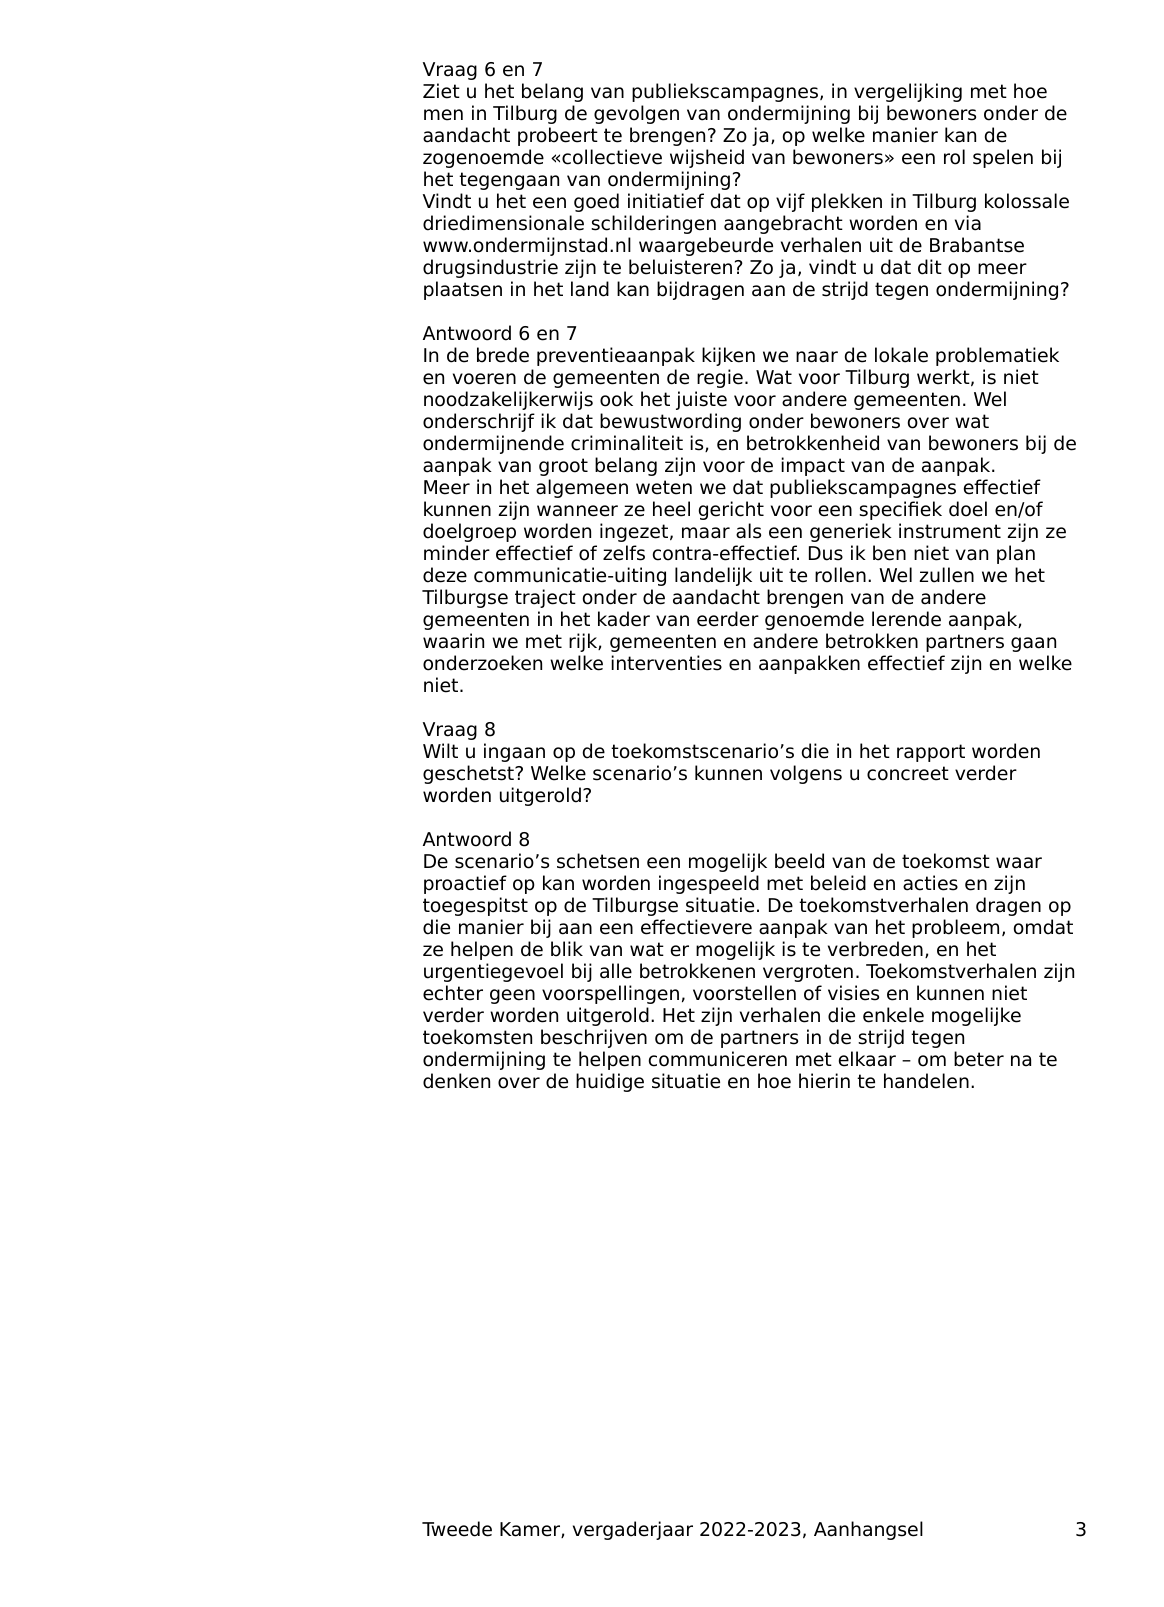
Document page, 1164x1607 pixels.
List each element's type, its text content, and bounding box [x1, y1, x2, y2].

text Vraag 6 en 7 [422, 59, 1087, 81]
text Ziet u het belang van publiekscampagnes, in vergelijking met hoe men in Tilburg de gevolgen van ondermijning bij bewoners onder de aandacht probeert te brengen? Zo ja, op welke manier kan de zogenoemde «collectieve wijsheid van bewoners» een rol spelen bij het tegengaan van ondermijning? [422, 81, 1087, 191]
text De scenario’s schetsen een mogelijk beeld van de toekomst waar proactief op kan worden ingespeeld met beleid en acties en zijn toegespitst op de Tilburgse situatie. De toekomstverhalen dragen op die manier bij aan een effectievere aanpak van het probleem, omdat ze helpen de blik van wat er mogelijk is te verbreden, en het urgentiegevoel bij alle betrokkenen vergroten. Toekomstverhalen zijn echter geen voorspellingen, voorstellen of visies en kunnen niet verder worden uitgerold. Het zijn verhalen die enkele mogelijke toekomsten beschrijven om de partners in de strijd tegen ondermijning te helpen communiceren met elkaar – om beter na te denken over de huidige situatie en hoe hierin te handelen. [422, 851, 1087, 1093]
text Antwoord 8 [422, 829, 1087, 851]
text Meer in het algemeen weten we dat publiekscampagnes effectief kunnen zijn wanneer ze heel gericht voor een specifiek doel en/of doelgroep worden ingezet, maar als een generiek instrument zijn ze minder effectief of zelfs contra-effectief. Dus ik ben niet van plan deze communicatie-uiting landelijk uit te rollen. Wel zullen we het Tilburgse traject onder de aandacht brengen van de andere gemeenten in het kader van eerder genoemde lerende aanpak, waarin we met rijk, gemeenten en andere betrokken partners gaan onderzoeken welke interventies en aanpakken effectief zijn en welke niet. [422, 477, 1087, 697]
text Wilt u ingaan op de toekomstscenario’s die in het rapport worden geschetst? Welke scenario’s kunnen volgens u concreet verder worden uitgerold? [422, 741, 1087, 807]
text In de brede preventieaanpak kijken we naar de lokale problematiek en voeren de gemeenten de regie. Wat voor Tilburg werkt, is niet noodzakelijkerwijs ook het juiste voor andere gemeenten. Wel onderschrijf ik dat bewustwording onder bewoners over wat ondermijnende criminaliteit is, en betrokkenheid van bewoners bij de aanpak van groot belang zijn voor de impact van de aanpak. [422, 345, 1087, 477]
text Antwoord 6 en 7 [422, 323, 1087, 345]
text Vindt u het een goed initiatief dat op vijf plekken in Tilburg kolossale driedimensionale schilderingen aangebracht worden en via www.ondermijnstad.nl waargebeurde verhalen uit de Brabantse drugsindustrie zijn te beluisteren? Zo ja, vindt u dat dit op meer plaatsen in het land kan bijdragen aan de strijd tegen ondermijning? [422, 191, 1087, 301]
text Vraag 8 [422, 719, 1087, 741]
